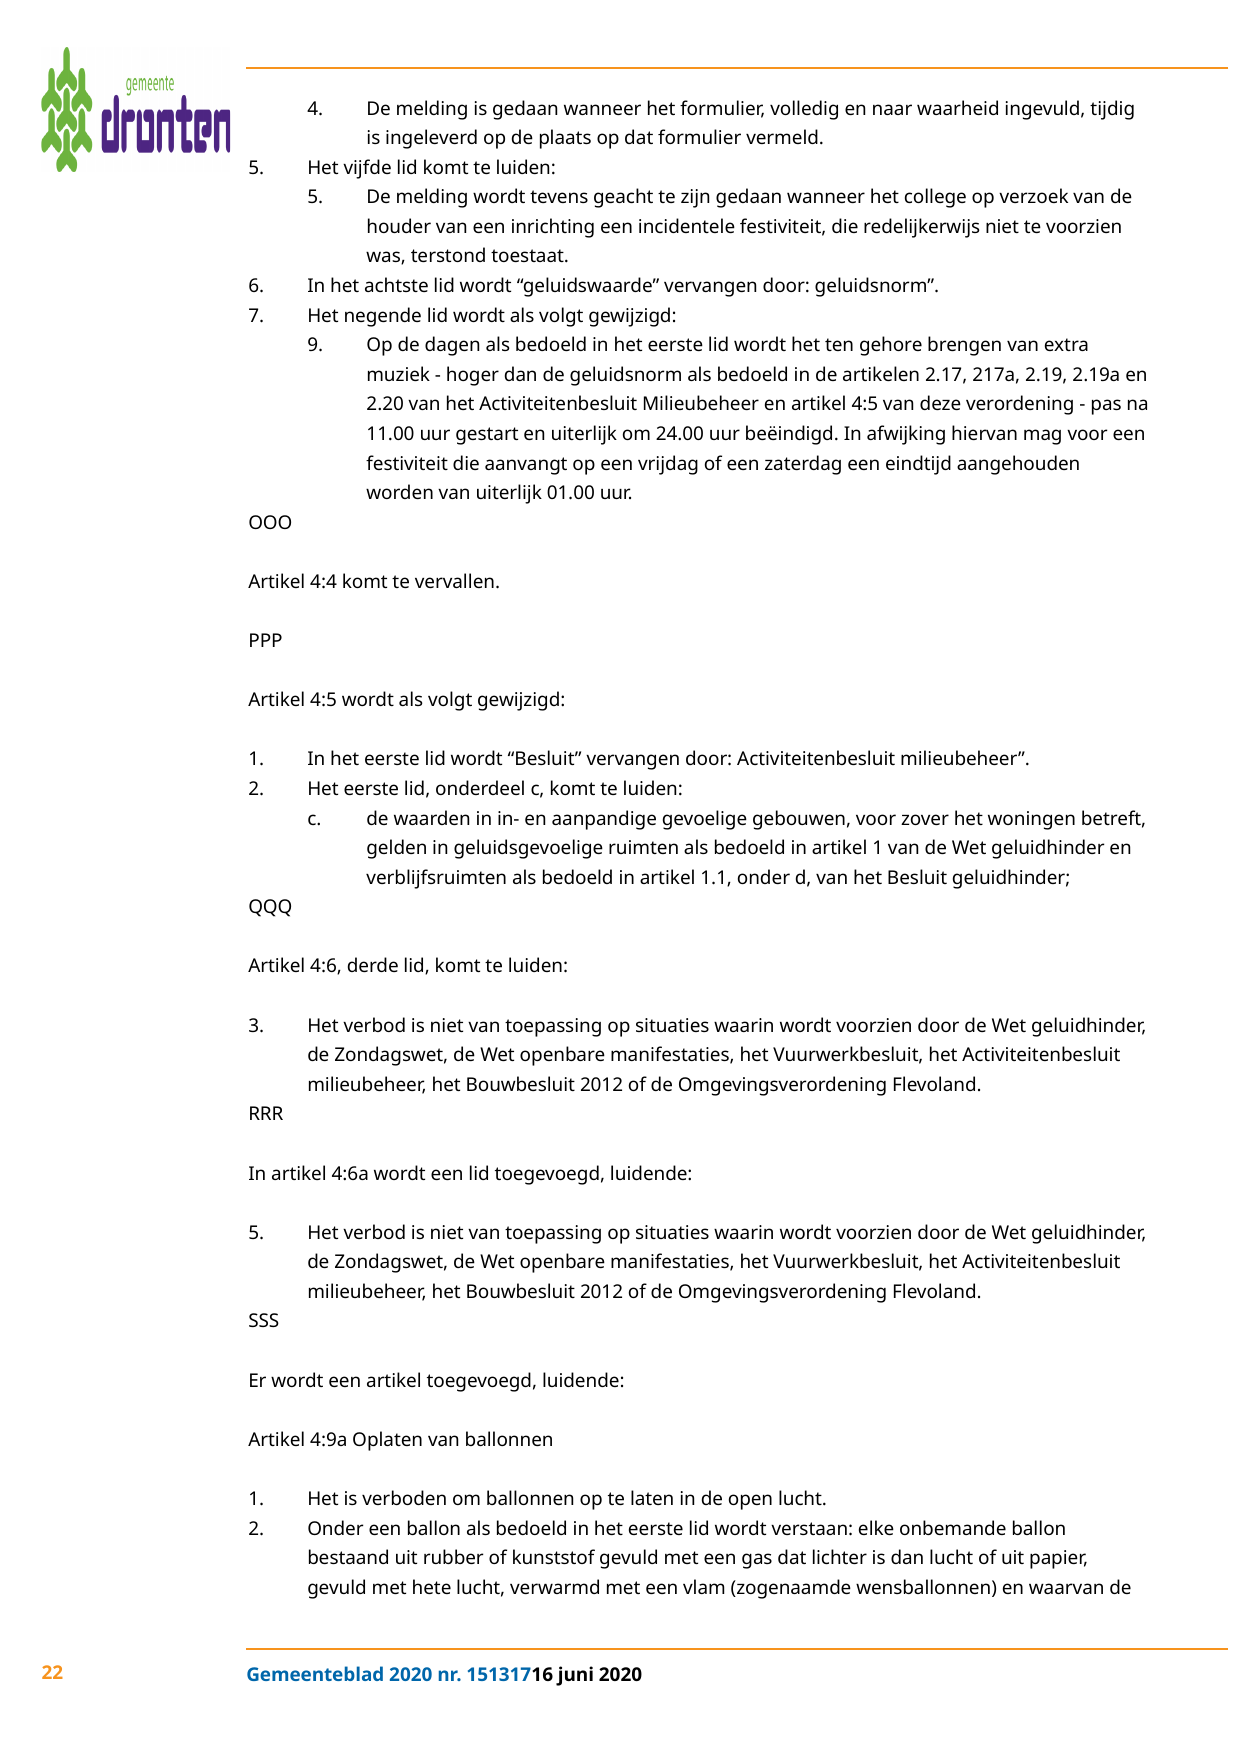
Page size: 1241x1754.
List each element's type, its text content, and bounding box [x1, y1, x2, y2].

list Het eerste lid, onderdeel c, komt te luiden: [248, 775, 1152, 801]
text OOO [248, 509, 1152, 535]
list Onder een ballon als bedoeld in het eerste lid wordt verstaan: elke onbemande ballon bestaand uit rubber of kunststof gevuld met een gas dat lichter is dan lucht of uit papier, gevuld met hete lucht, verwarmd met een vlam (zogenaamde wensballonnen) en waarvan de [248, 1515, 1152, 1600]
text Artikel 4:4 komt te vervallen. [248, 568, 1152, 594]
text QQQ [248, 893, 1152, 919]
list In het achtste lid wordt “geluidswaarde” vervangen door: geluidsnorm”. [248, 272, 1152, 298]
list Het verbod is niet van toepassing op situaties waarin wordt voorzien door de Wet geluidhinder, de Zondagswet, de Wet openbare manifestaties, het Vuurwerkbesluit, het Activiteitenbesluit milieubeheer, het Bouwbesluit 2012 of de Omgevingsverordening Flevoland. [248, 1012, 1152, 1097]
list Het is verboden om ballonnen op te laten in de open lucht. [248, 1485, 1152, 1511]
list Het negende lid wordt als volgt gewijzigd: [248, 302, 1152, 328]
list Het verbod is niet van toepassing op situaties waarin wordt voorzien door de Wet geluidhinder, de Zondagswet, de Wet openbare manifestaties, het Vuurwerkbesluit, het Activiteitenbesluit milieubeheer, het Bouwbesluit 2012 of de Omgevingsverordening Flevoland. [248, 1219, 1152, 1304]
text SSS [248, 1308, 1152, 1333]
text Artikel 4:5 wordt als volgt gewijzigd: [248, 686, 1152, 712]
text Artikel 4:9a Oplaten van ballonnen [248, 1426, 1152, 1452]
text RRR [248, 1101, 1152, 1126]
list de waarden in in- en aanpandige gevoelige gebouwen, voor zover het woningen betreft, gelden in geluidsgevoelige ruimten als bedoeld in artikel 1 van de Wet geluidhinder en verblijfsruimten als bedoeld in artikel 1.1, onder d, van het Besluit geluidhinder; [307, 805, 1152, 890]
text PPP [248, 627, 1152, 653]
picture [41, 47, 231, 172]
list Op de dagen als bedoeld in het eerste lid wordt het ten gehore brengen van extra muziek - hoger dan de geluidsnorm als bedoeld in de artikelen 2.17, 217a, 2.19, 2.19a en 2.20 van het Activiteitenbesluit Milieubeheer en artikel 4:5 van deze verordening - pas na 11.00 uur gestart en uiterlijk om 24.00 uur beëindigd. In afwijking hiervan mag voor een festiviteit die aanvangt op een vrijdag of een zaterdag een eindtijd aangehouden worden van uiterlijk 01.00 uur. [307, 331, 1152, 505]
list De melding is gedaan wanneer het formulier, volledig en naar waarheid ingevuld, tijdig is ingeleverd op de plaats op dat formulier vermeld. [307, 95, 1152, 150]
list In het eerste lid wordt “Besluit” vervangen door: Activiteitenbesluit milieubeheer”. [248, 746, 1152, 771]
list Het vijfde lid komt te luiden: [248, 154, 1152, 180]
text Artikel 4:6, derde lid, komt te luiden: [248, 953, 1152, 978]
list De melding wordt tevens geacht te zijn gedaan wanneer het college op verzoek van de houder van een inrichting een incidentele festiviteit, die redelijkerwijs niet te voorzien was, terstond toestaat. [307, 183, 1152, 268]
text In artikel 4:6a wordt een lid toegevoegd, luidende: [248, 1160, 1152, 1186]
text Er wordt een artikel toegevoegd, luidende: [248, 1367, 1152, 1393]
